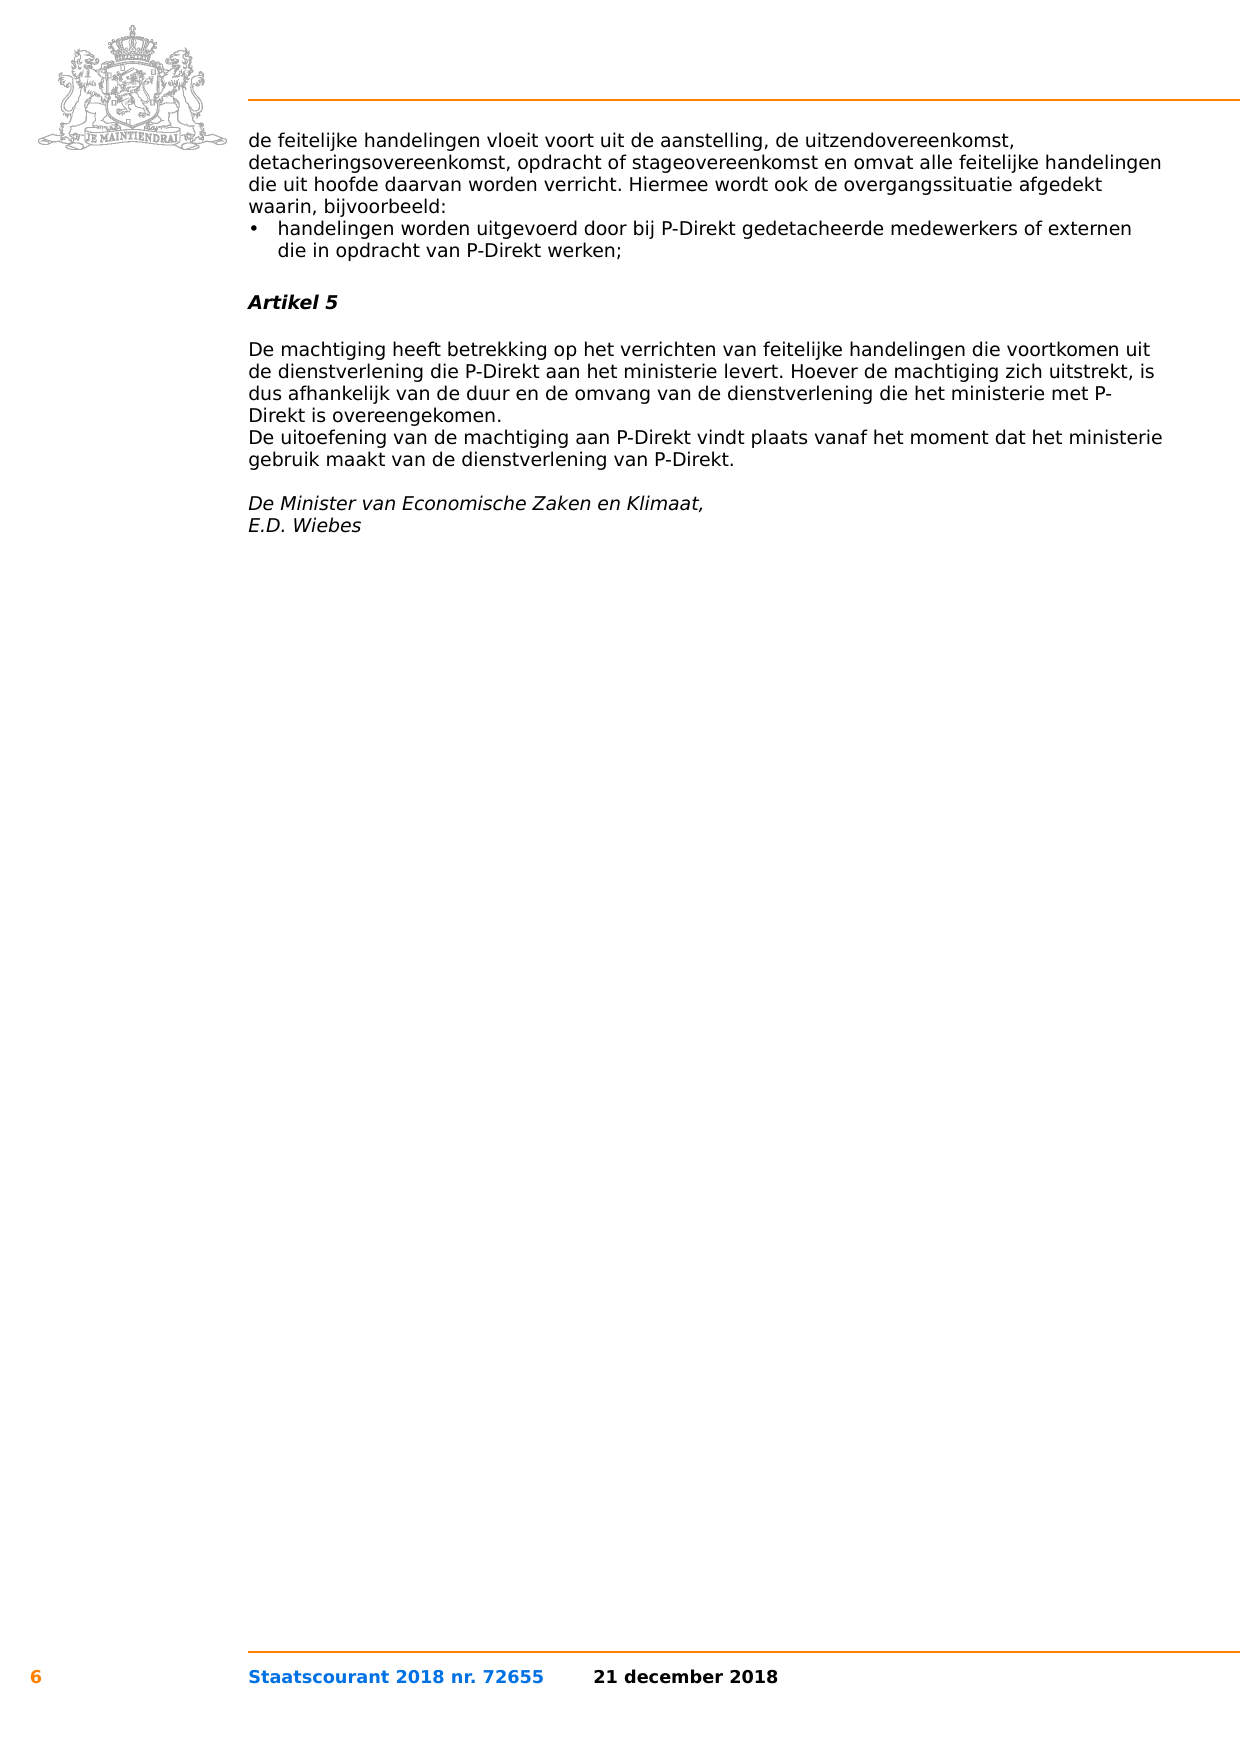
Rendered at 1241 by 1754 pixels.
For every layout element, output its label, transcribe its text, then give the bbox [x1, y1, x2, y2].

text • handelingen worden uitgevoerd door bij P-Direkt gedetacheerde medewerkers of externen die in opdracht van P-Direkt werken; [248, 218, 1163, 262]
text De machtiging heeft betrekking op het verrichten van feitelijke handelingen die voortkomen uit de dienstverlening die P-Direkt aan het ministerie levert. Hoever de machtiging zich uitstrekt, is dus afhankelijk van de duur en de omvang van de dienstverlening die het ministerie met P-Direkt is overeengekomen. [248, 339, 1163, 427]
text De uitoefening van de machtiging aan P-Direkt vindt plaats vanaf het moment dat het ministerie gebruik maakt van de dienstverlening van P-Direkt. [248, 427, 1163, 471]
text De Minister van Economische Zaken en Klimaat, E.D. Wiebes [248, 492, 1163, 536]
text de feitelijke handelingen vloeit voort uit de aanstelling, de uitzendovereenkomst, detacheringsovereenkomst, opdracht of stageovereenkomst en omvat alle feitelijke handelingen die uit hoofde daarvan worden verricht. Hiermee wordt ook de overgangssituatie afgedekt waarin, bijvoorbeeld: [248, 130, 1163, 218]
picture [38, 25, 227, 150]
subtitle Artikel 5 [248, 292, 1163, 314]
